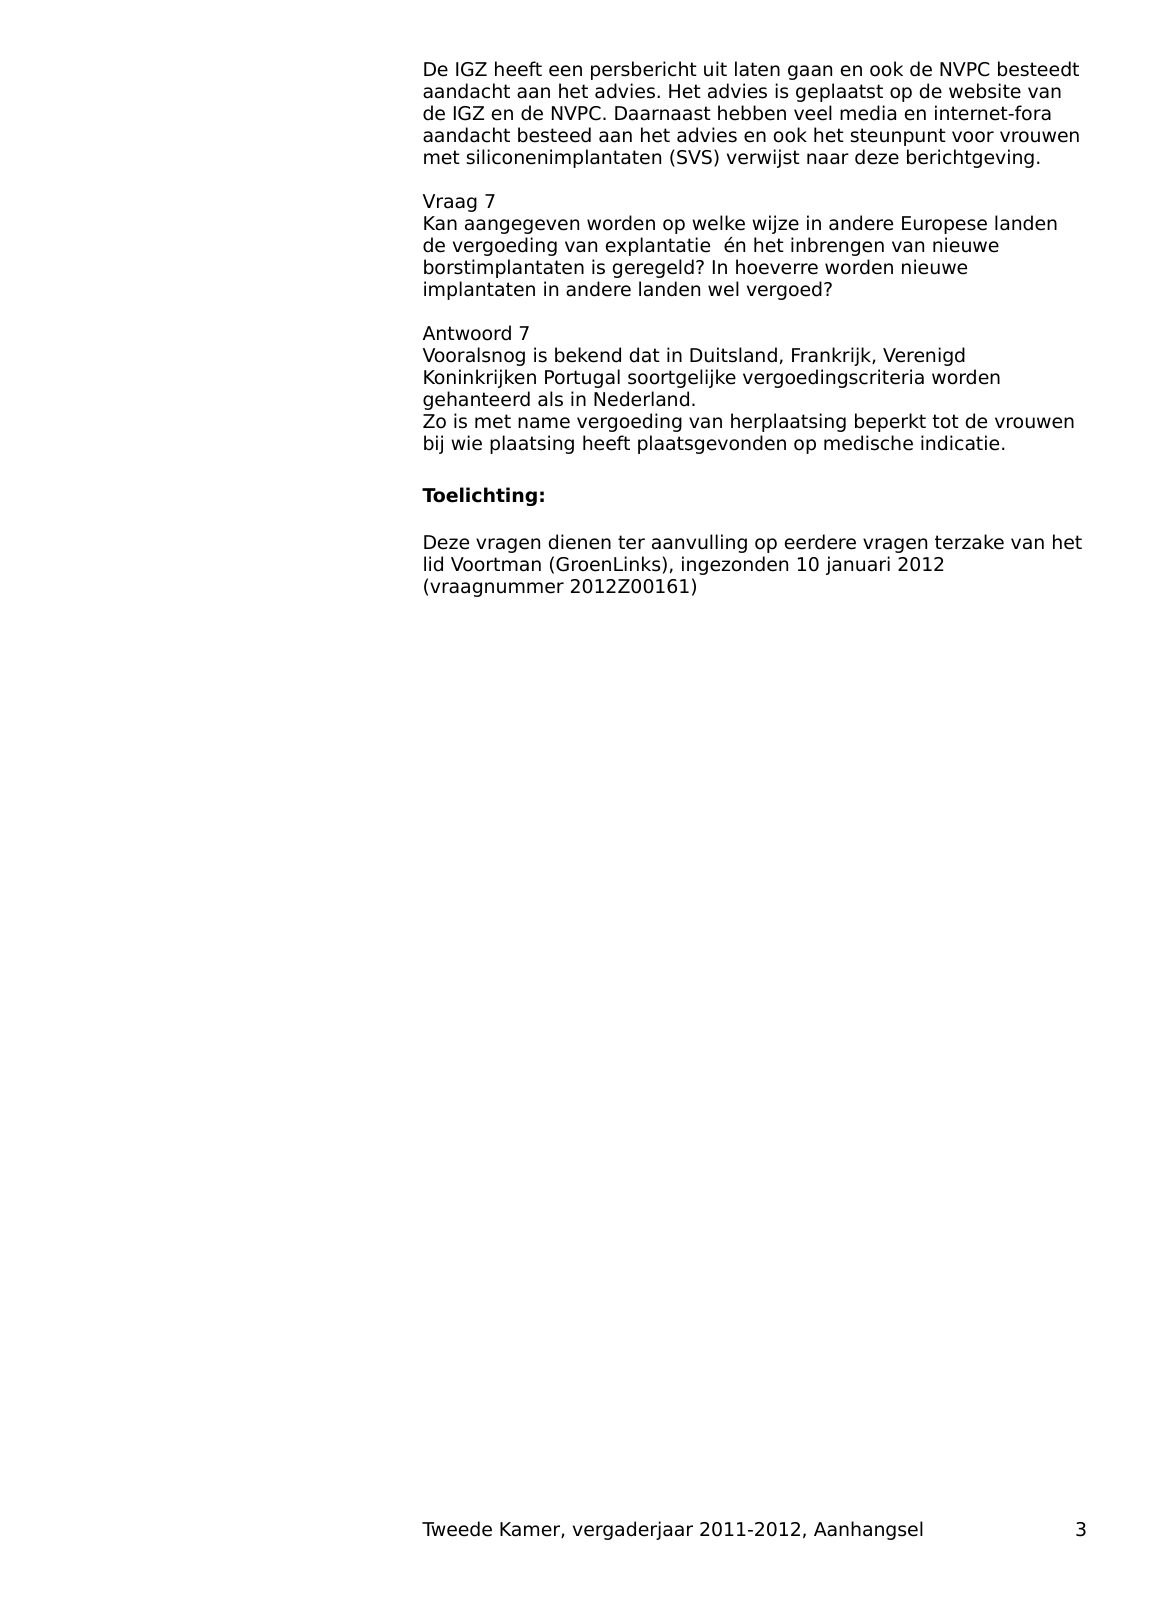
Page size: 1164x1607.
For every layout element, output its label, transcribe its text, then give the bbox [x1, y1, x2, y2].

text Deze vragen dienen ter aanvulling op eerdere vragen terzake van het lid Voortman (GroenLinks), ingezonden 10 januari 2012 (vraagnummer 2012Z00161) [422, 532, 1087, 598]
text Vooralsnog is bekend dat in Duitsland, Frankrijk, Verenigd Koninkrijken Portugal soortgelijke vergoedingscriteria worden gehanteerd als in Nederland. [422, 345, 1087, 411]
text Kan aangegeven worden op welke wijze in andere Europese landen de vergoeding van explantatie én het inbrengen van nieuwe borstimplantaten is geregeld? In hoeverre worden nieuwe implantaten in andere landen wel vergoed? [422, 213, 1087, 301]
text Vraag 7 [422, 191, 1087, 213]
subtitle Toelichting: [422, 485, 1087, 507]
text Zo is met name vergoeding van herplaatsing beperkt tot de vrouwen bij wie plaatsing heeft plaatsgevonden op medische indicatie. [422, 411, 1087, 455]
text De IGZ heeft een persbericht uit laten gaan en ook de NVPC besteedt aandacht aan het advies. Het advies is geplaatst op de website van de IGZ en de NVPC. Daarnaast hebben veel media en internet-fora aandacht besteed aan het advies en ook het steunpunt voor vrouwen met siliconenimplantaten (SVS) verwijst naar deze berichtgeving. [422, 59, 1087, 169]
text Antwoord 7 [422, 323, 1087, 345]
